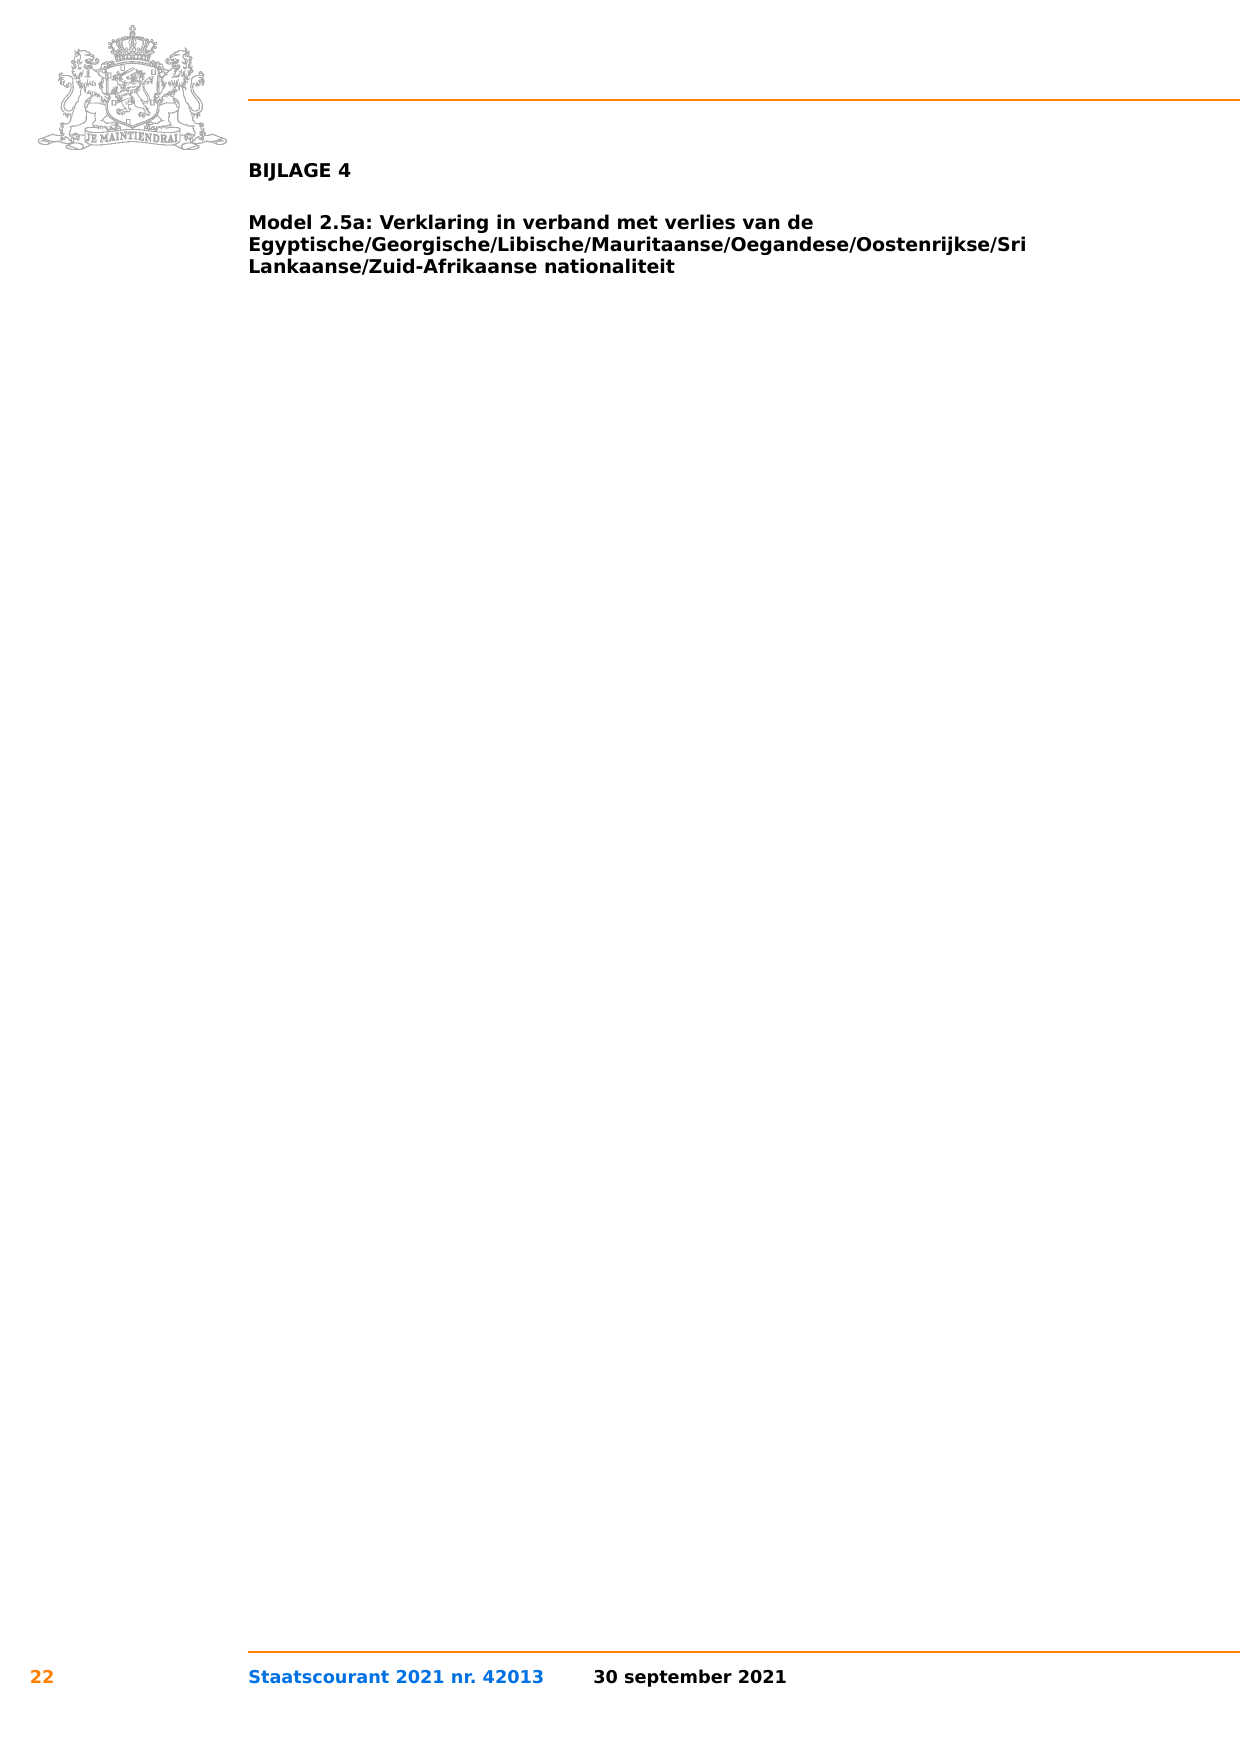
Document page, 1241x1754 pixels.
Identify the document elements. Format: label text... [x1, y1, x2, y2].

subtitle Model 2.5a: Verklaring in verband met verlies van de Egyptische/Georgische/Libische/Mauritaanse/Oegandese/Oostenrijkse/Sri Lankaanse/Zuid-Afrikaanse nationaliteit [248, 212, 1163, 278]
picture [38, 25, 227, 150]
subtitle BIJLAGE 4 [248, 160, 1163, 182]
